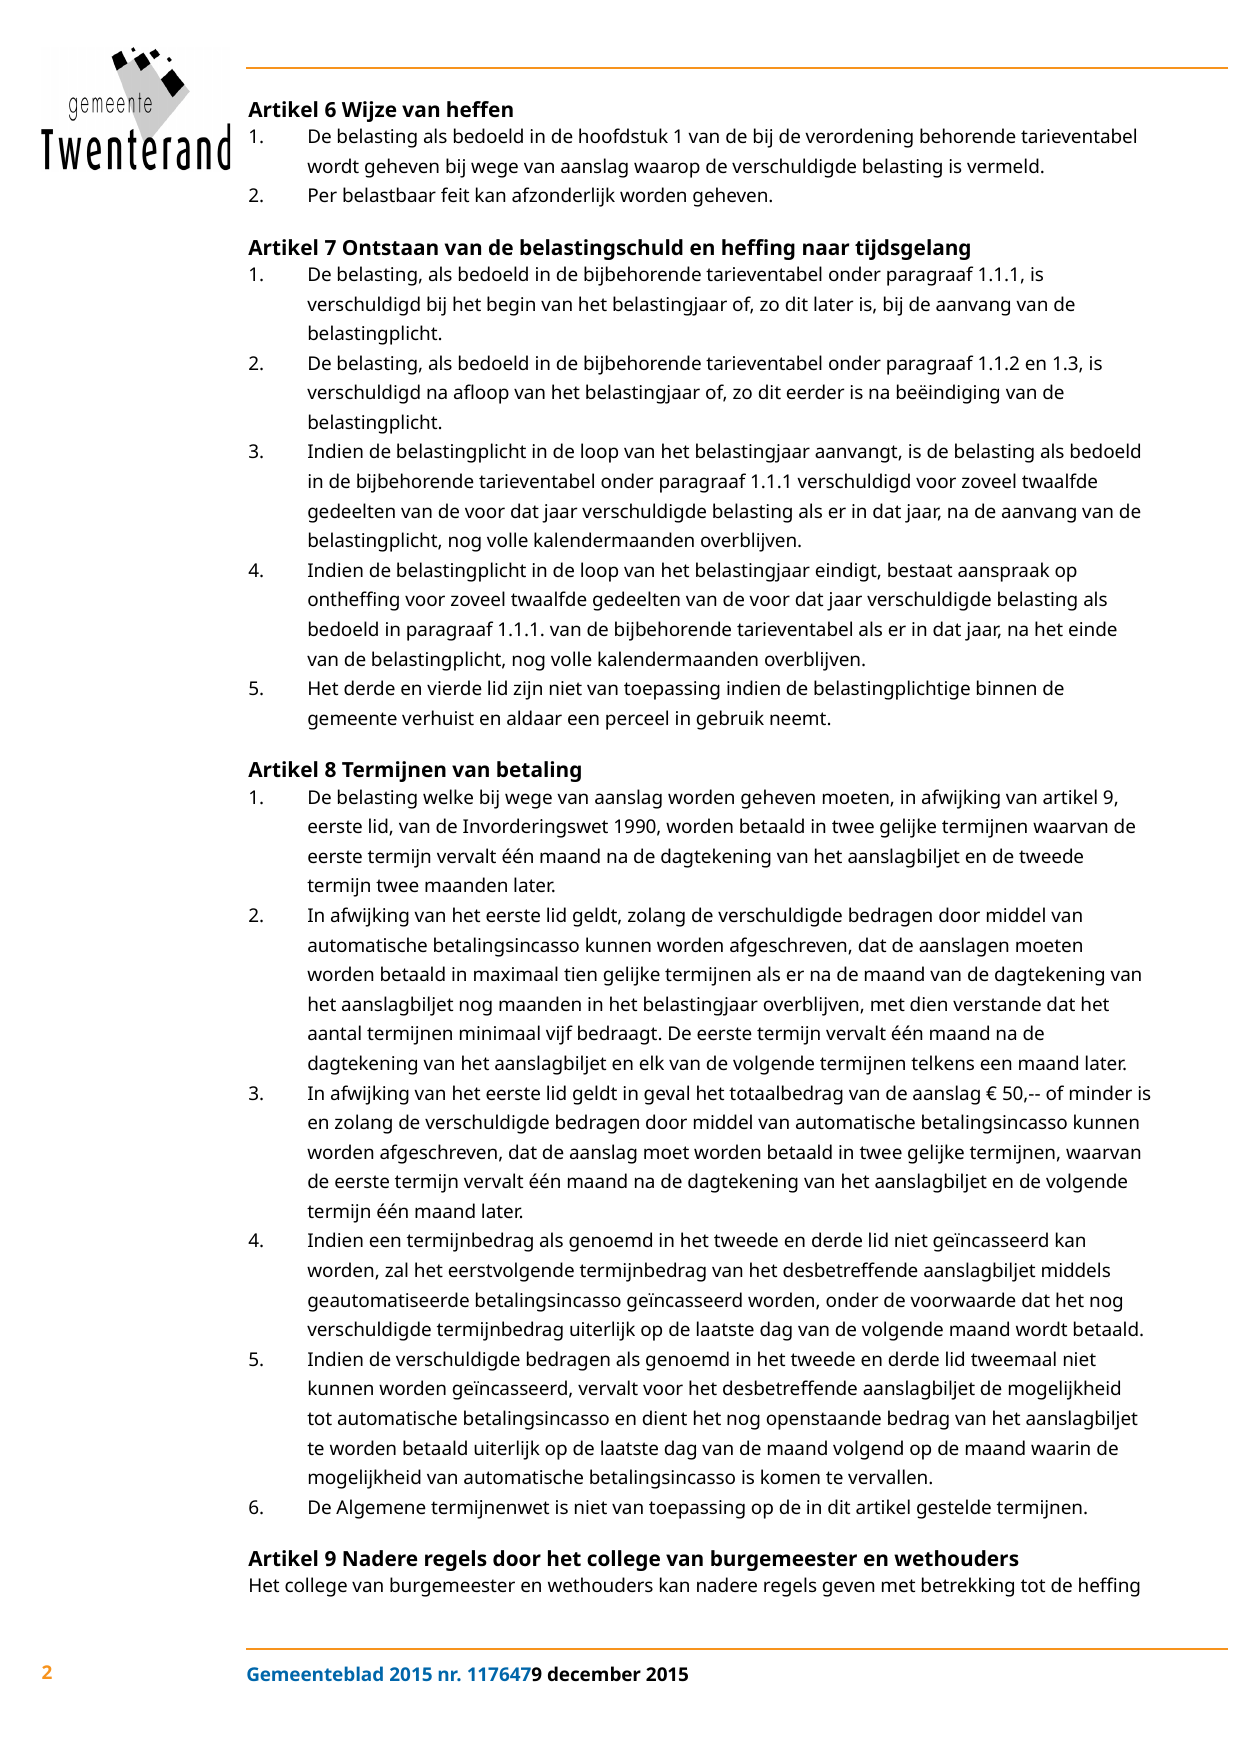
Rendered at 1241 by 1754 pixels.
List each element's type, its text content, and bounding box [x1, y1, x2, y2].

list Indien de verschuldigde bedragen als genoemd in het tweede en derde lid tweemaal niet kunnen worden geïncasseerd, vervalt voor het desbetreffende aanslagbiljet de mogelijkheid tot automatische betalingsincasso en dient het nog openstaande bedrag van het aanslagbiljet te worden betaald uiterlijk op de laatste dag van de maand volgend op de maand waarin de mogelijkheid van automatische betalingsincasso is komen te vervallen. [248, 1346, 1152, 1490]
picture [41, 47, 231, 172]
list De belasting welke bij wege van aanslag worden geheven moeten, in afwijking van artikel 9, eerste lid, van de Invorderingswet 1990, worden betaald in twee gelijke termijnen waarvan de eerste termijn vervalt één maand na de dagtekening van het aanslagbiljet en de tweede termijn twee maanden later. [248, 784, 1152, 898]
list Per belastbaar feit kan afzonderlijk worden geheven. [248, 182, 1152, 208]
list De belasting, als bedoeld in de bijbehorende tarieventabel onder paragraaf 1.1.2 en 1.3, is verschuldigd na afloop van het belastingjaar of, zo dit eerder is na beëindiging van de belastingplicht. [248, 350, 1152, 435]
list De belasting, als bedoeld in de bijbehorende tarieventabel onder paragraaf 1.1.1, is verschuldigd bij het begin van het belastingjaar of, zo dit later is, bij de aanvang van de belastingplicht. [248, 261, 1152, 346]
text Artikel 9 Nadere regels door het college van burgemeester en wethouders [248, 1544, 1152, 1573]
list Indien een termijnbedrag als genoemd in het tweede en derde lid niet geïncasseerd kan worden, zal het eerstvolgende termijnbedrag van het desbetreffende aanslagbiljet middels geautomatiseerde betalingsincasso geïncasseerd worden, onder de voorwaarde dat het nog verschuldigde termijnbedrag uiterlijk op de laatste dag van de volgende maand wordt betaald. [248, 1228, 1152, 1342]
text Het college van burgemeester en wethouders kan nadere regels geven met betrekking tot de heffing [248, 1573, 1152, 1598]
list Indien de belastingplicht in de loop van het belastingjaar aanvangt, is de belasting als bedoeld in de bijbehorende tarieventabel onder paragraaf 1.1.1 verschuldigd voor zoveel twaalfde gedeelten van de voor dat jaar verschuldigde belasting als er in dat jaar, na de aanvang van de belastingplicht, nog volle kalendermaanden overblijven. [248, 439, 1152, 553]
list Het derde en vierde lid zijn niet van toepassing indien de belastingplichtige binnen de gemeente verhuist en aldaar een perceel in gebruik neemt. [248, 675, 1152, 731]
list De Algemene termijnenwet is niet van toepassing op de in dit artikel gestelde termijnen. [248, 1494, 1152, 1519]
text Artikel 7 Ontstaan van de belastingschuld en heffing naar tijdsgelang [248, 233, 1152, 261]
list De belasting als bedoeld in de hoofdstuk 1 van de bij de verordening behorende tarieventabel wordt geheven bij wege van aanslag waarop de verschuldigde belasting is vermeld. [248, 123, 1152, 178]
text Artikel 8 Termijnen van betaling [248, 755, 1152, 784]
list In afwijking van het eerste lid geldt, zolang de verschuldigde bedragen door middel van automatische betalingsincasso kunnen worden afgeschreven, dat de aanslagen moeten worden betaald in maximaal tien gelijke termijnen als er na de maand van de dagtekening van het aanslagbiljet nog maanden in het belastingjaar overblijven, met dien verstande dat het aantal termijnen minimaal vijf bedraagt. De eerste termijn vervalt één maand na de dagtekening van het aanslagbiljet en elk van de volgende termijnen telkens een maand later. [248, 902, 1152, 1076]
list In afwijking van het eerste lid geldt in geval het totaalbedrag van de aanslag € 50,-- of minder is en zolang de verschuldigde bedragen door middel van automatische betalingsincasso kunnen worden afgeschreven, dat de aanslag moet worden betaald in twee gelijke termijnen, waarvan de eerste termijn vervalt één maand na de dagtekening van het aanslagbiljet en de volgende termijn één maand later. [248, 1080, 1152, 1224]
text Artikel 6 Wijze van heffen [248, 95, 1152, 123]
list Indien de belastingplicht in de loop van het belastingjaar eindigt, bestaat aanspraak op ontheffing voor zoveel twaalfde gedeelten van de voor dat jaar verschuldigde belasting als bedoeld in paragraaf 1.1.1. van de bijbehorende tarieventabel als er in dat jaar, na het einde van de belastingplicht, nog volle kalendermaanden overblijven. [248, 557, 1152, 672]
